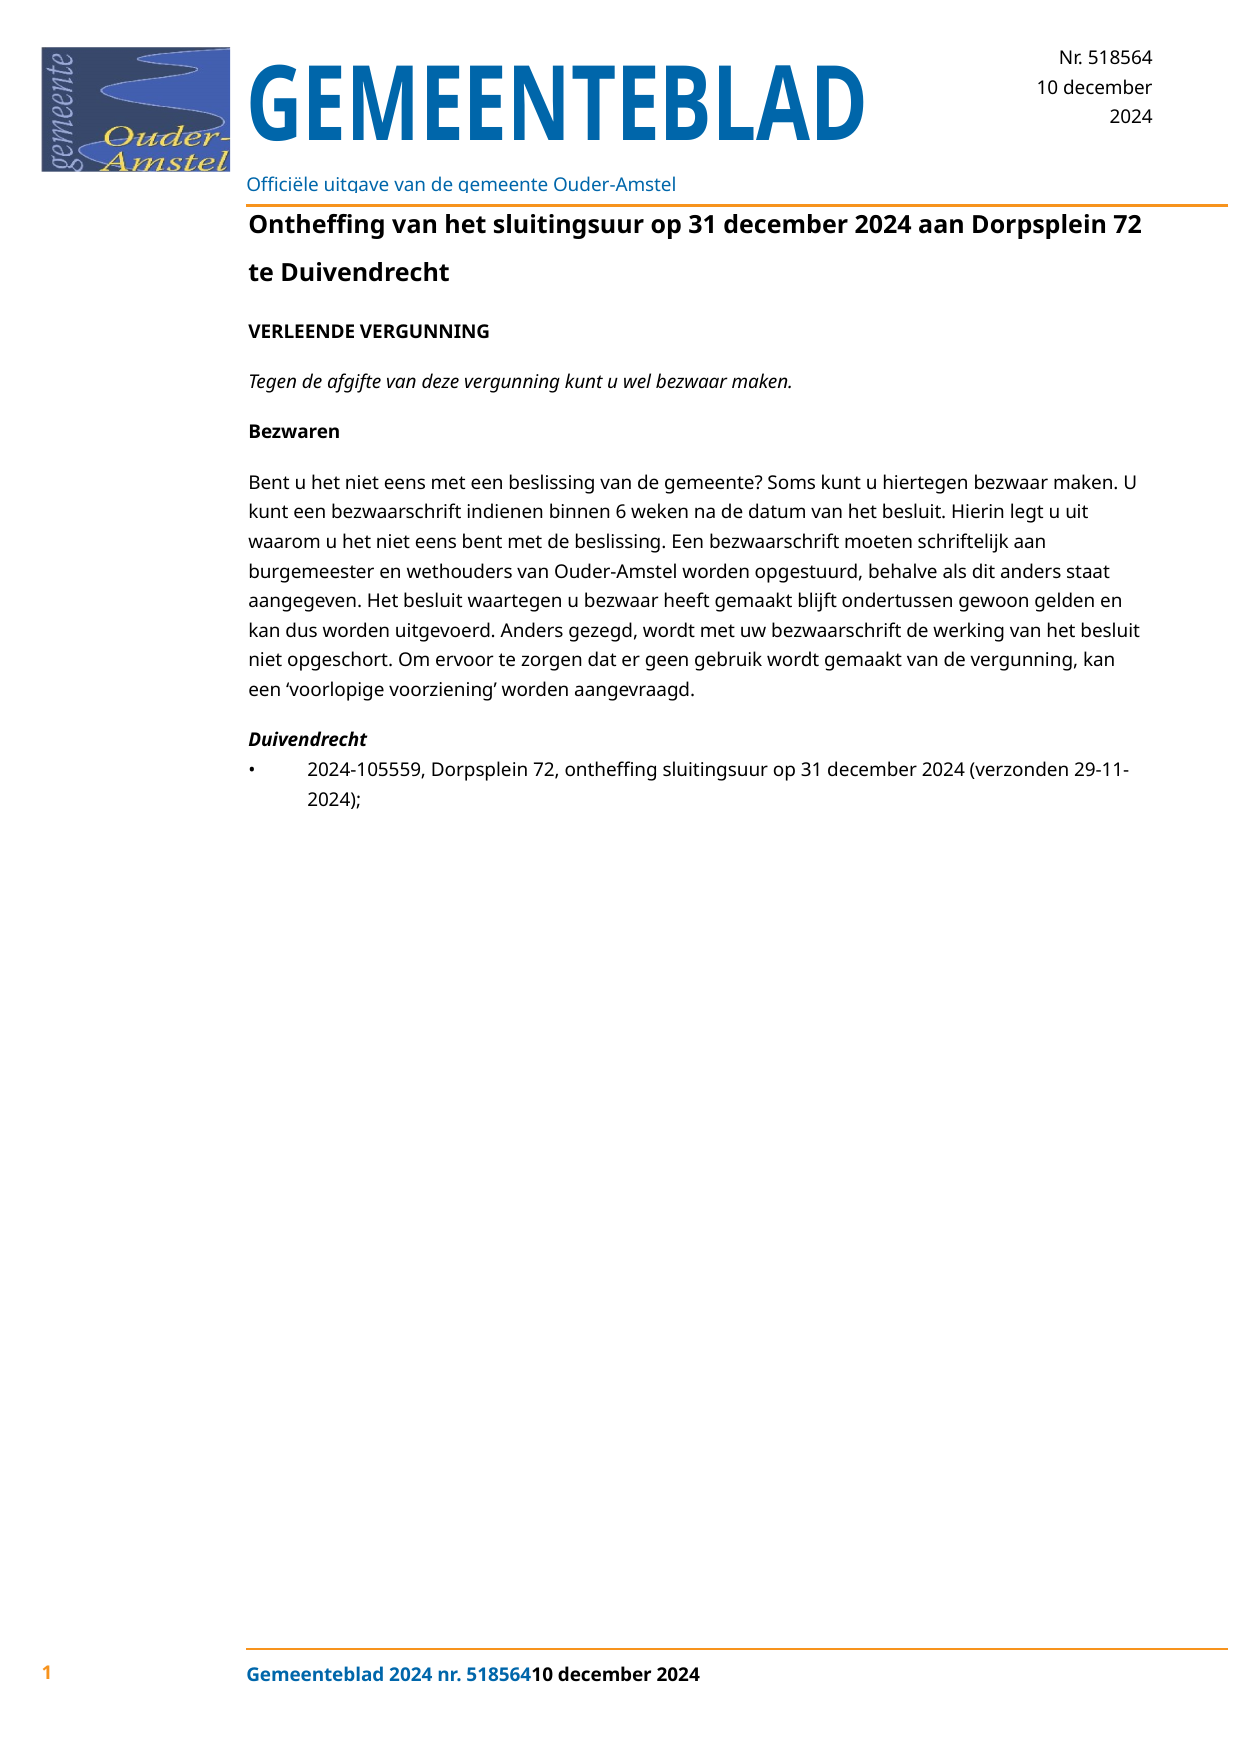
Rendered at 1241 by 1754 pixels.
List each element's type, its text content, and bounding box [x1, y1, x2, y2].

text Bezwaren [248, 419, 1152, 444]
text VERLEENDE VERGUNNING [248, 318, 1152, 344]
text Duivendrecht [248, 727, 1152, 752]
picture [41, 47, 231, 172]
text Bent u het niet eens met een beslissing van de gemeente? Soms kunt u hiertegen bezwaar maken. U kunt een bezwaarschrift indienen binnen 6 weken na de datum van het besluit. Hierin legt u uit waarom u het niet eens bent met de beslissing. Een bezwaarschrift moeten schriftelijk aan burgemeester en wethouders van Ouder-Amstel worden opgestuurd, behalve als dit anders staat aangegeven. Het besluit waartegen u bezwaar heeft gemaakt blijft ondertussen gewoon gelden en kan dus worden uitgevoerd. Anders gezegd, wordt met uw bezwaarschrift de werking van het besluit niet opgeschort. Om ervoor te zorgen dat er geen gebruik wordt gemaakt van de vergunning, kan een ‘voorlopige voorziening’ worden aangevraagd. [248, 469, 1152, 702]
list 2024-105559, Dorpsplein 72, ontheffing sluitingsuur op 31 december 2024 (verzonden 29-11-2024); [248, 756, 1152, 812]
text Ontheffing van het sluitingsuur op 31 december 2024 aan Dorpsplein 72 te Duivendrecht [248, 207, 1152, 288]
text Tegen de afgifte van deze vergunning kunt u wel bezwaar maken. [248, 368, 1152, 394]
